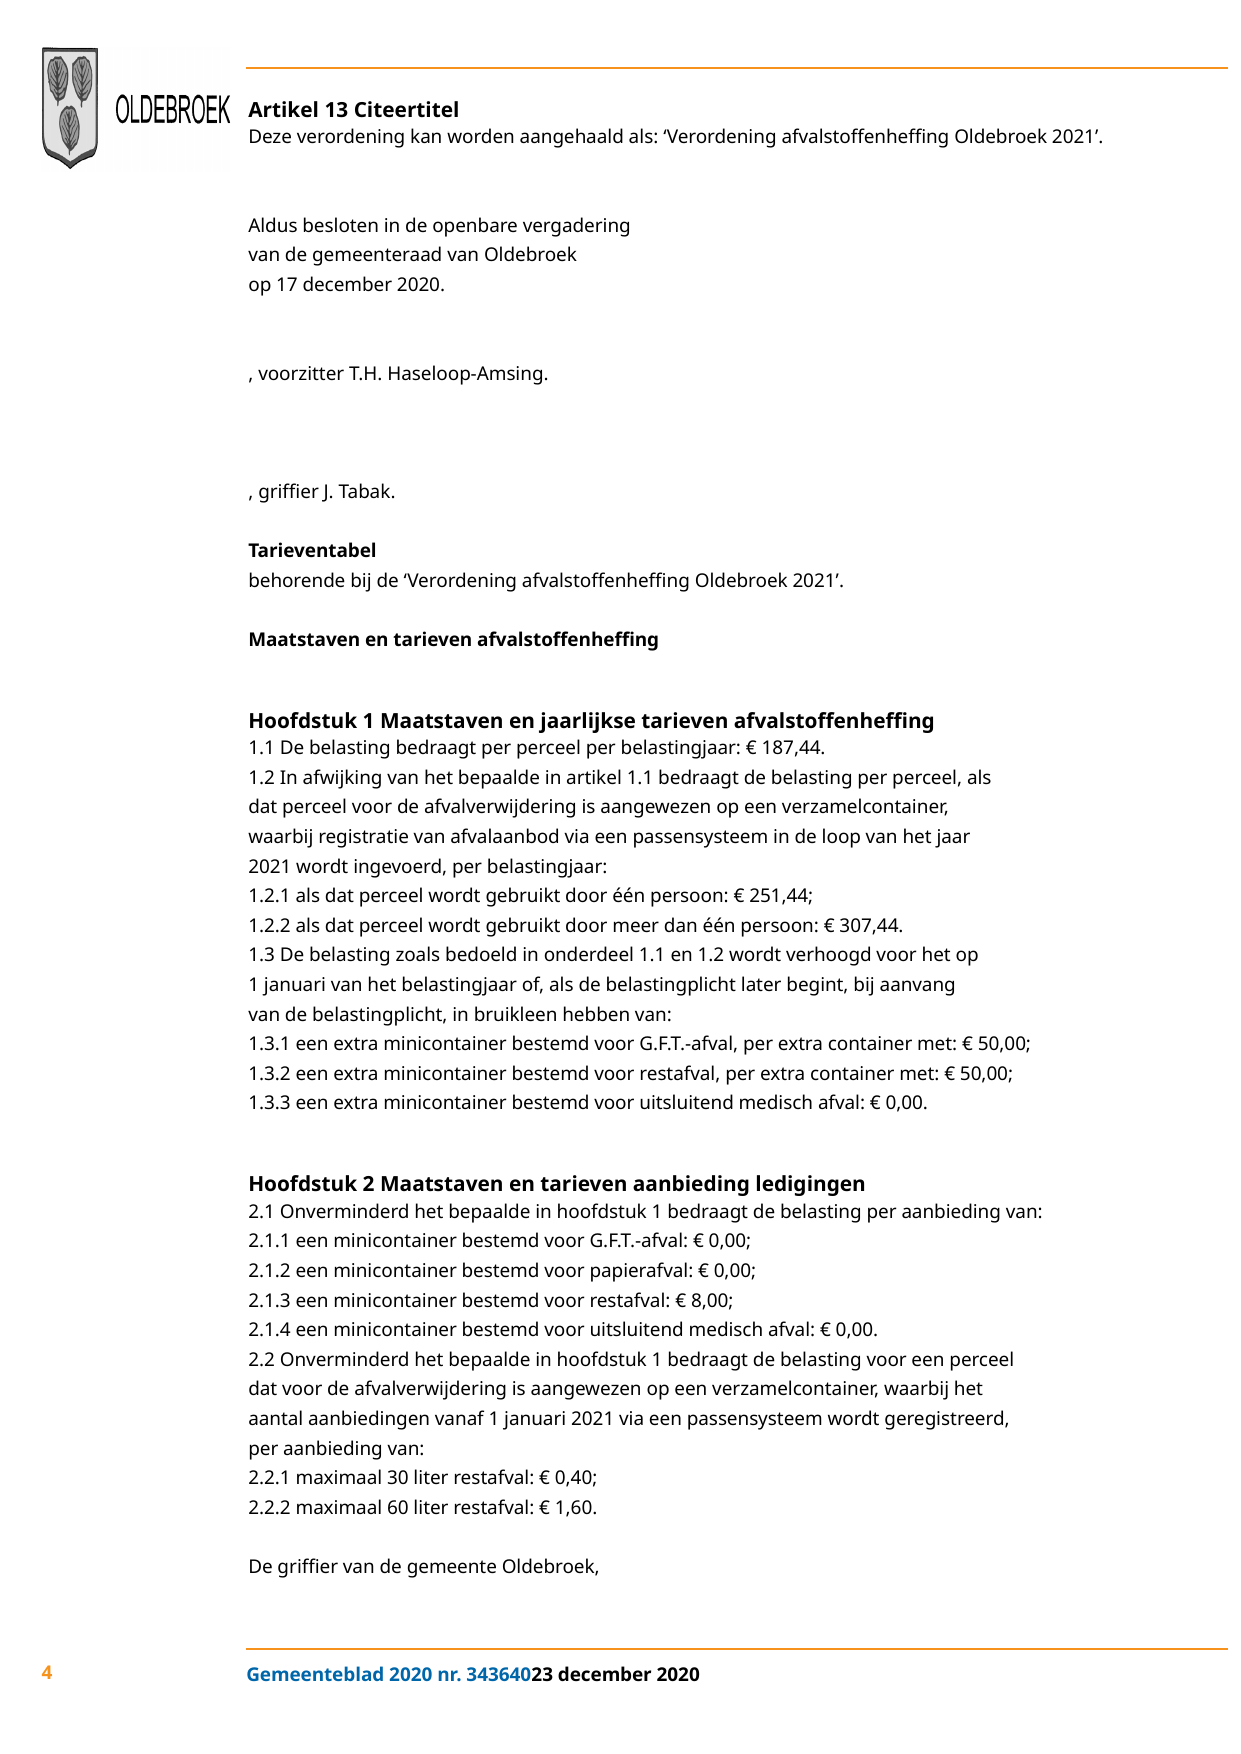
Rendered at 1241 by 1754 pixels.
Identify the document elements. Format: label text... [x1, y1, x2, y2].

text behorende bij de ‘Verordening afvalstoffenheffing Oldebroek 2021’. [248, 567, 1152, 593]
text 1.3.2 een extra minicontainer bestemd voor restafval, per extra container met: € 50,00; [248, 1060, 1152, 1086]
text Artikel 13 Citeertitel [248, 95, 1152, 123]
text Deze verordening kan worden aangehaald als: ‘Verordening afvalstoffenheffing Oldebroek 2021’. [248, 123, 1152, 149]
text 2.1.2 een minicontainer bestemd voor papierafval: € 0,00; [248, 1257, 1152, 1283]
text De griffier van de gemeente Oldebroek, [248, 1553, 1152, 1579]
text 2.2.1 maximaal 30 liter restafval: € 0,40; [248, 1464, 1152, 1490]
text dat perceel voor de afvalverwijdering is aangewezen op een verzamelcontainer, [248, 794, 1152, 819]
text , griffier J. Tabak. [248, 478, 1152, 504]
text Tarieventabel [248, 537, 1152, 563]
picture [41, 47, 231, 172]
text per aanbieding van: [248, 1435, 1152, 1460]
text op 17 december 2020. [248, 271, 1152, 297]
text 2.2 Onverminderd het bepaalde in hoofdstuk 1 bedraagt de belasting voor een perceel [248, 1346, 1152, 1372]
text 1.2.2 als dat perceel wordt gebruikt door meer dan één persoon: € 307,44. [248, 912, 1152, 938]
text 1.1 De belasting bedraagt per perceel per belastingjaar: € 187,44. [248, 734, 1152, 760]
text , voorzitter T.H. Haseloop-Amsing. [248, 360, 1152, 386]
text 1.3.1 een extra minicontainer bestemd voor G.F.T.-afval, per extra container met: € 50,00; [248, 1030, 1152, 1056]
text Hoofdstuk 1 Maatstaven en jaarlijkse tarieven afvalstoffenheffing [248, 706, 1152, 734]
text 2.2.2 maximaal 60 liter restafval: € 1,60. [248, 1494, 1152, 1519]
text 2.1.1 een minicontainer bestemd voor G.F.T.-afval: € 0,00; [248, 1228, 1152, 1253]
text waarbij registratie van afvalaanbod via een passensysteem in de loop van het jaar [248, 823, 1152, 849]
text van de belastingplicht, in bruikleen hebben van: [248, 1001, 1152, 1027]
text 1 januari van het belastingjaar of, als de belastingplicht later begint, bij aanvang [248, 971, 1152, 997]
text 2.1.4 een minicontainer bestemd voor uitsluitend medisch afval: € 0,00. [248, 1316, 1152, 1342]
text 2.1.3 een minicontainer bestemd voor restafval: € 8,00; [248, 1287, 1152, 1312]
text 2.1 Onverminderd het bepaalde in hoofdstuk 1 bedraagt de belasting per aanbieding van: [248, 1198, 1152, 1224]
text Hoofdstuk 2 Maatstaven en tarieven aanbieding ledigingen [248, 1169, 1152, 1198]
text dat voor de afvalverwijdering is aangewezen op een verzamelcontainer, waarbij het [248, 1376, 1152, 1401]
text 1.2 In afwijking van het bepaalde in artikel 1.1 bedraagt de belasting per perceel, als [248, 764, 1152, 790]
text 1.2.1 als dat perceel wordt gebruikt door één persoon: € 251,44; [248, 882, 1152, 908]
text 1.3 De belasting zoals bedoeld in onderdeel 1.1 en 1.2 wordt verhoogd voor het op [248, 942, 1152, 967]
text van de gemeenteraad van Oldebroek [248, 242, 1152, 267]
text 1.3.3 een extra minicontainer bestemd voor uitsluitend medisch afval: € 0,00. [248, 1089, 1152, 1115]
text Maatstaven en tarieven afvalstoffenheffing [248, 626, 1152, 652]
text Aldus besloten in de openbare vergadering [248, 212, 1152, 238]
text 2021 wordt ingevoerd, per belastingjaar: [248, 853, 1152, 879]
text aantal aanbiedingen vanaf 1 januari 2021 via een passensysteem wordt geregistreerd, [248, 1405, 1152, 1431]
